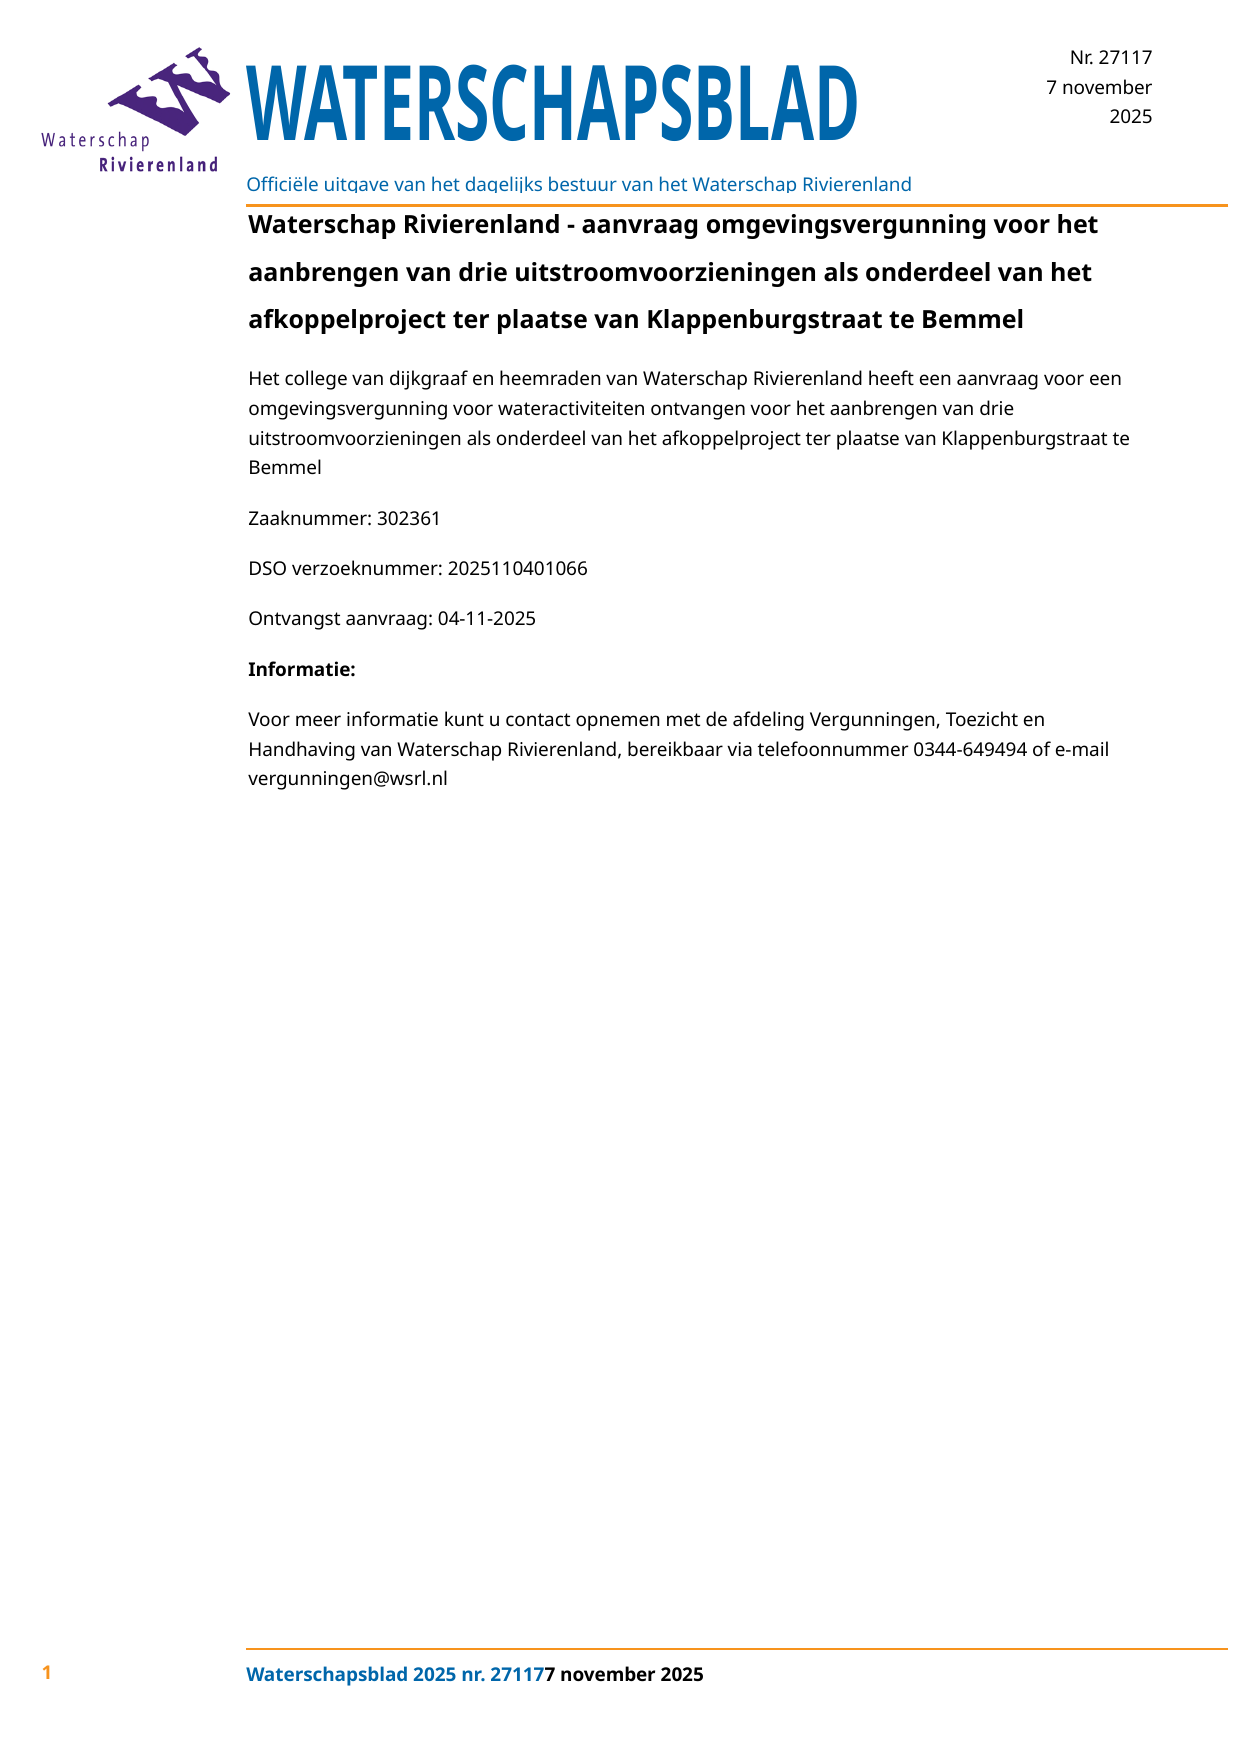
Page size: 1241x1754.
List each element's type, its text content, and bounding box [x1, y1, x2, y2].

text Ontvangst aanvraag: 04-11-2025 [248, 606, 1152, 631]
text Zaaknummer: 302361 [248, 505, 1152, 530]
text Informatie: [248, 656, 1152, 682]
picture [41, 47, 231, 172]
text Waterschap Rivierenland - aanvraag omgevingsvergunning voor het aanbrengen van drie uitstroomvoorzieningen als onderdeel van het afkoppelproject ter plaatse van Klappenburgstraat te Bemmel [248, 207, 1152, 336]
text DSO verzoeknummer: 2025110401066 [248, 555, 1152, 581]
text Voor meer informatie kunt u contact opnemen met de afdeling Vergunningen, Toezicht en Handhaving van Waterschap Rivierenland, bereikbaar via telefoonnummer 0344-649494 of e-mail vergunningen@wsrl.nl [248, 706, 1152, 791]
text Het college van dijkgraaf en heemraden van Waterschap Rivierenland heeft een aanvraag voor een omgevingsvergunning voor wateractiviteiten ontvangen voor het aanbrengen van drie uitstroomvoorzieningen als onderdeel van het afkoppelproject ter plaatse van Klappenburgstraat te Bemmel [248, 366, 1152, 480]
